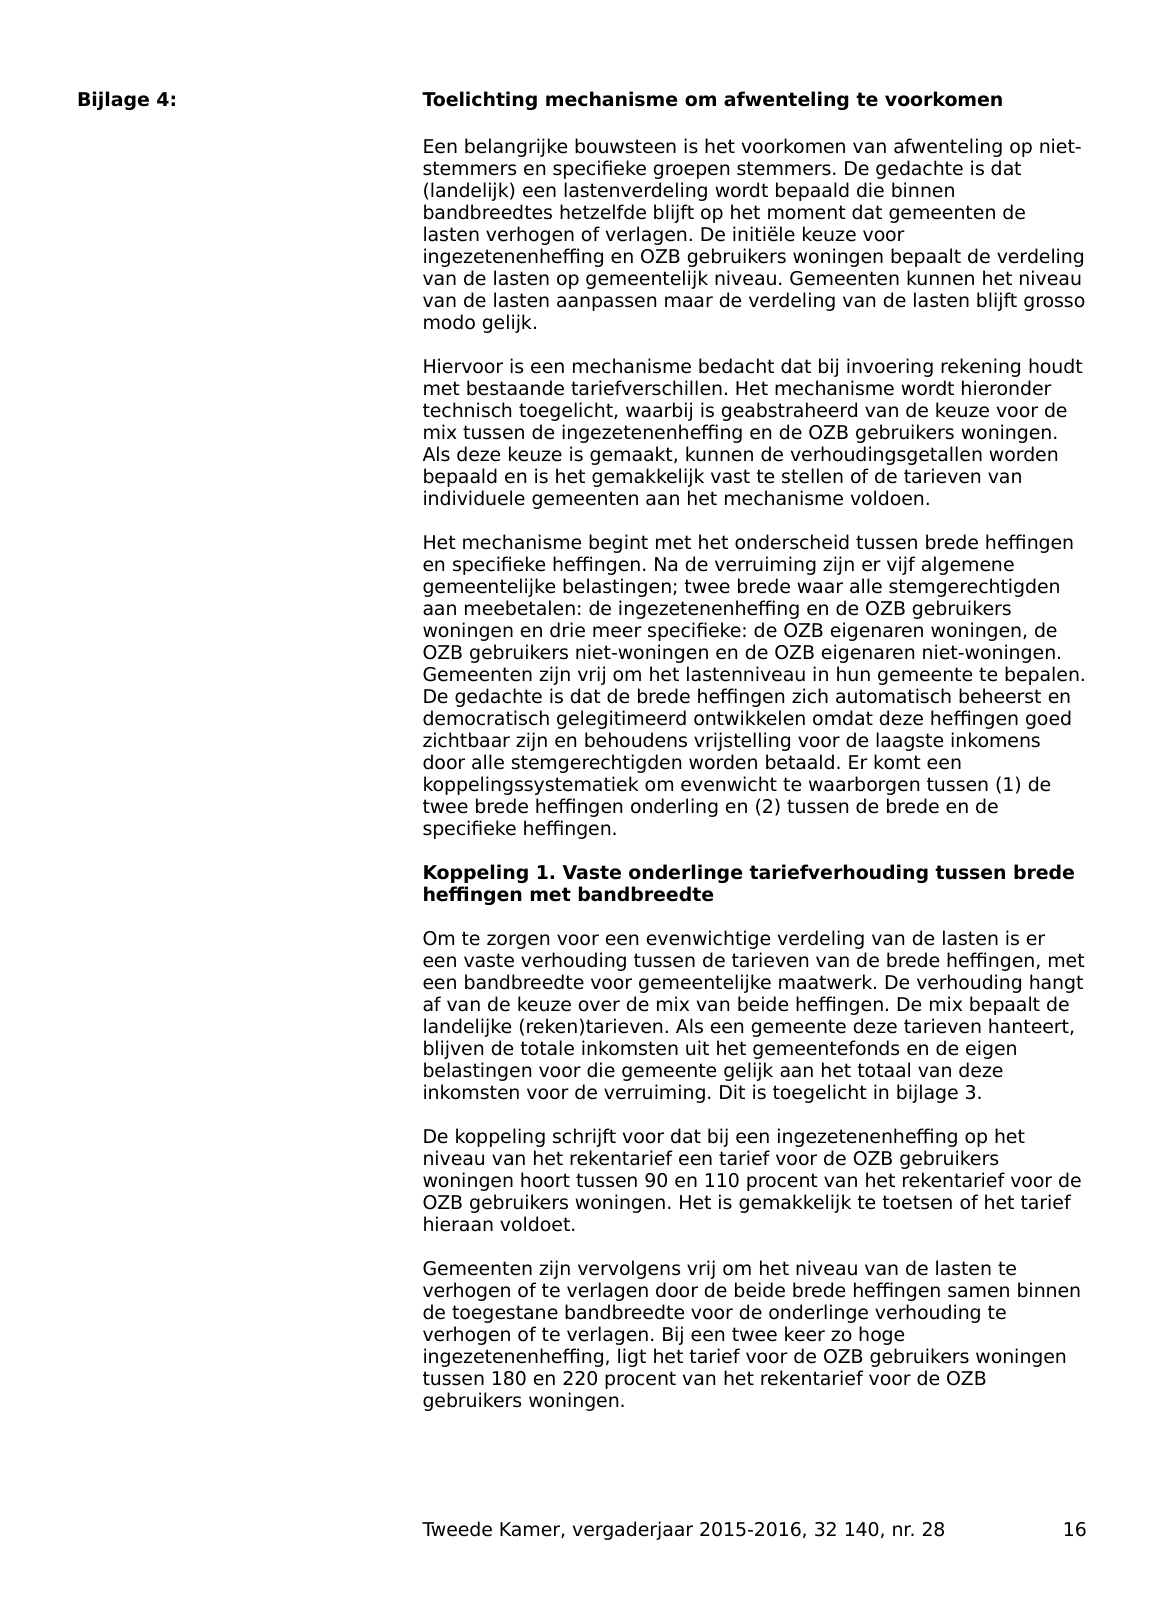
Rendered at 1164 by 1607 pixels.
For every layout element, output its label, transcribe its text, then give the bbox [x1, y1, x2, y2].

text Het mechanisme begint met het onderscheid tussen brede heffingen en specifieke heffingen. Na de verruiming zijn er vijf algemene gemeentelijke belastingen; twee brede waar alle stemgerechtigden aan meebetalen: de ingezetenenheffing en de OZB gebruikers woningen en drie meer specifieke: de OZB eigenaren woningen, de OZB gebruikers niet-woningen en de OZB eigenaren niet-woningen. [422, 532, 1087, 664]
text Gemeenten zijn vervolgens vrij om het niveau van de lasten te verhogen of te verlagen door de beide brede heffingen samen binnen de toegestane bandbreedte voor de onderlinge verhouding te verhogen of te verlagen. Bij een twee keer zo hoge ingezetenenheffing, ligt het tarief voor de OZB gebruikers woningen tussen 180 en 220 procent van het rekentarief voor de OZB gebruikers woningen. [422, 1258, 1087, 1412]
text Een belangrijke bouwsteen is het voorkomen van afwenteling op niet-stemmers en specifieke groepen stemmers. De gedachte is dat (landelijk) een lastenverdeling wordt bepaald die binnen bandbreedtes hetzelfde blijft op het moment dat gemeenten de lasten verhogen of verlagen. De initiële keuze voor ingezetenenheffing en OZB gebruikers woningen bepaalt de verdeling van de lasten op gemeentelijk niveau. Gemeenten kunnen het niveau van de lasten aanpassen maar de verdeling van de lasten blijft grosso modo gelijk. [422, 136, 1087, 334]
text Hiervoor is een mechanisme bedacht dat bij invoering rekening houdt met bestaande tariefverschillen. Het mechanisme wordt hieronder technisch toegelicht, waarbij is geabstraheerd van de keuze voor de mix tussen de ingezetenenheffing en de OZB gebruikers woningen. Als deze keuze is gemaakt, kunnen de verhoudingsgetallen worden bepaald en is het gemakkelijk vast te stellen of de tarieven van individuele gemeenten aan het mechanisme voldoen. [422, 356, 1087, 510]
subtitle Koppeling 1. Vaste onderlinge tariefverhouding tussen brede heffingen met bandbreedte [422, 862, 1087, 906]
text De koppeling schrijft voor dat bij een ingezetenenheffing op het niveau van het rekentarief een tarief voor de OZB gebruikers woningen hoort tussen 90 en 110 procent van het rekentarief voor de OZB gebruikers woningen. Het is gemakkelijk te toetsen of het tarief hieraan voldoet. [422, 1126, 1087, 1236]
text Om te zorgen voor een evenwichtige verdeling van de lasten is er een vaste verhouding tussen de tarieven van de brede heffingen, met een bandbreedte voor gemeentelijke maatwerk. De verhouding hangt af van de keuze over de mix van beide heffingen. De mix bepaalt de landelijke (reken)tarieven. Als een gemeente deze tarieven hanteert, blijven de totale inkomsten uit het gemeentefonds en de eigen belastingen voor die gemeente gelijk aan het totaal van deze inkomsten voor de verruiming. Dit is toegelicht in bijlage 3. [422, 928, 1087, 1104]
text Gemeenten zijn vrij om het lastenniveau in hun gemeente te bepalen. De gedachte is dat de brede heffingen zich automatisch beheerst en democratisch gelegitimeerd ontwikkelen omdat deze heffingen goed zichtbaar zijn en behoudens vrijstelling voor de laagste inkomens door alle stemgerechtigden worden betaald. Er komt een koppelingssystematiek om evenwicht te waarborgen tussen (1) de twee brede heffingen onderling en (2) tussen de brede en de specifieke heffingen. [422, 664, 1087, 840]
subtitle Bijlage 4: Toelichting mechanisme om afwenteling te voorkomen [77, 89, 1087, 111]
